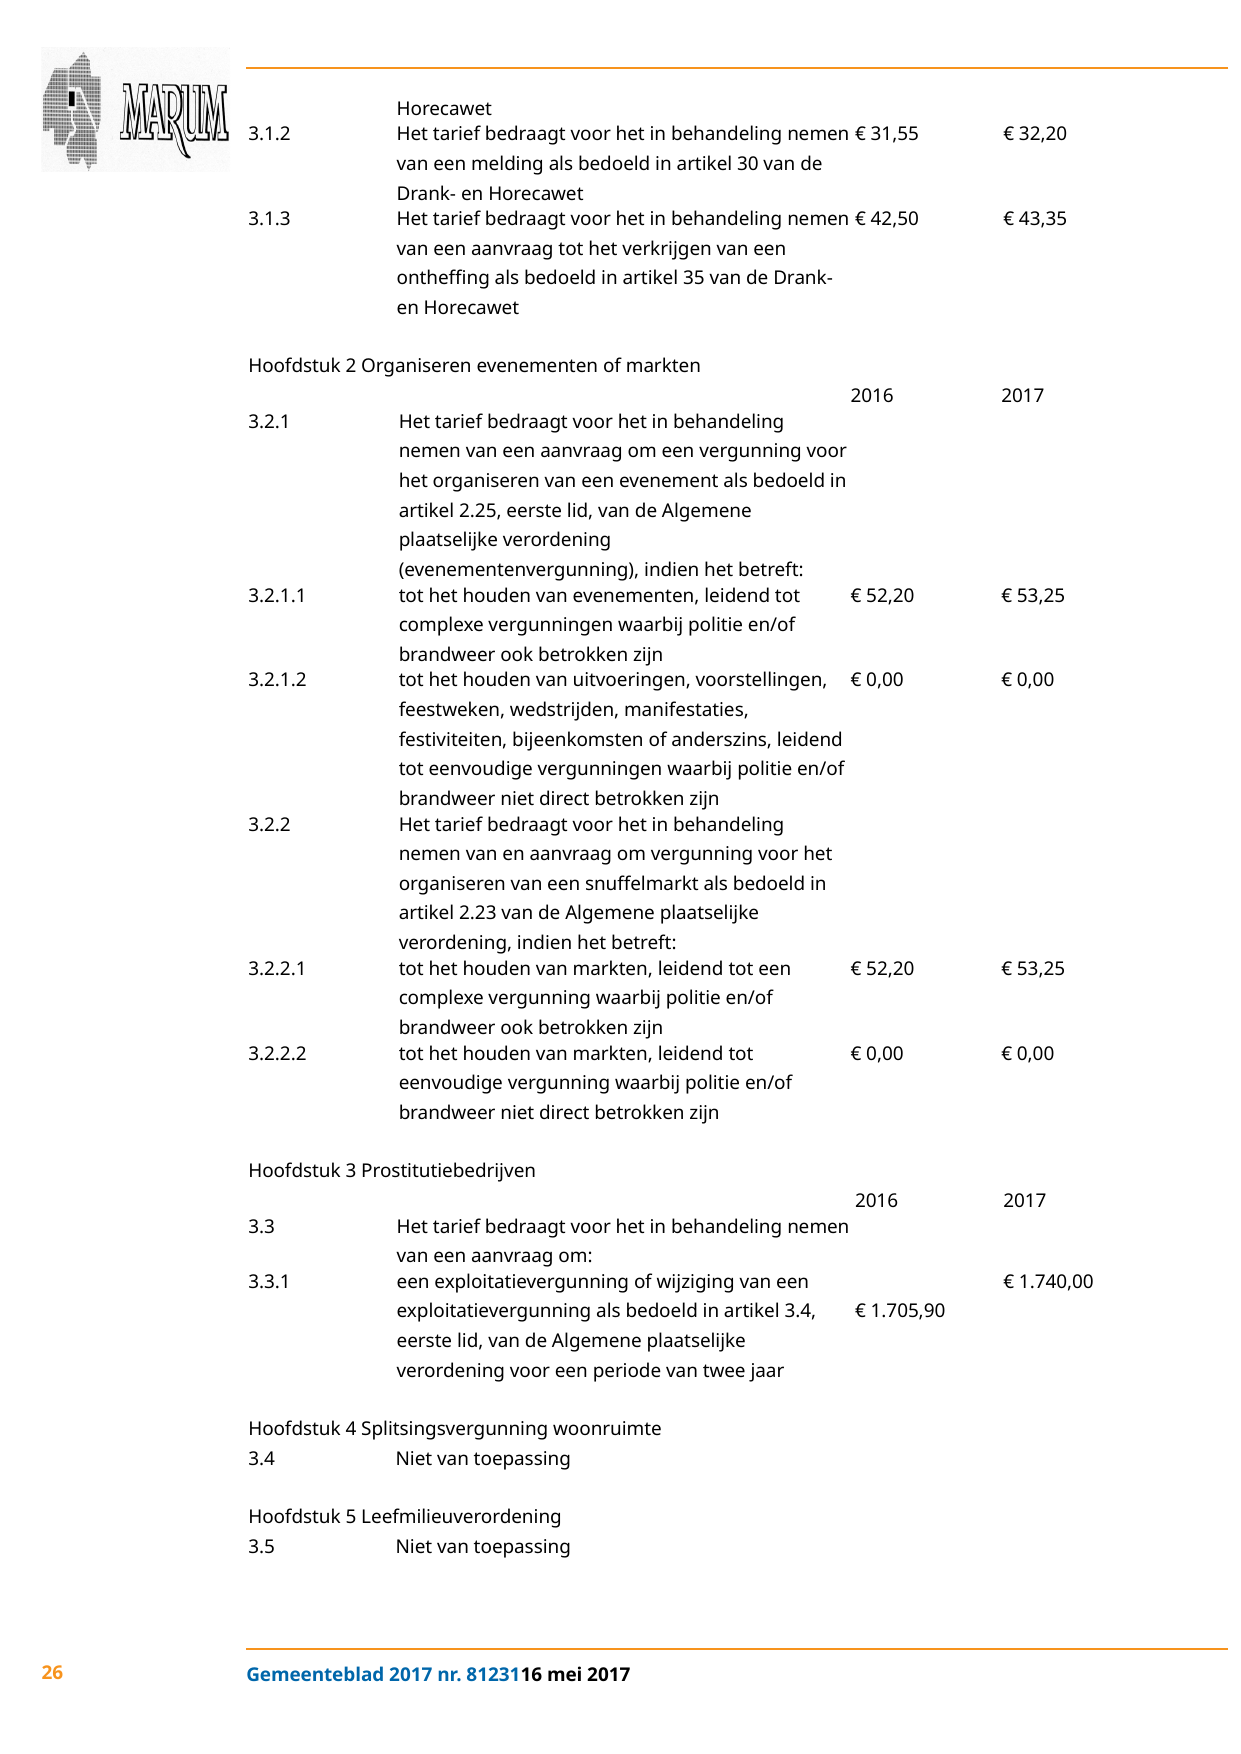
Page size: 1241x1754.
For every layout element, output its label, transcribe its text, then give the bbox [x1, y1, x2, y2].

table_header [857, 1533, 1004, 1559]
table_cell tot het houden van uitvoeringen, voorstellingen, feestweken, wedstrijden, manifestaties, festiviteiten, bijeenkomsten of anderszins, leidend tot eenvoudige vergunningen waarbij politie en/of brandweer niet direct betrokken zijn [399, 667, 850, 811]
table_cell Het tarief bedraagt voor het in behandeling nemen van een aanvraag om een vergunning voor het organiseren van een evenement als bedoeld in artikel 2.25, eerste lid, van de Algemene plaatselijke verordening (evenementenvergunning), indien het betreft: [399, 408, 850, 582]
table_header 3.5 [248, 1533, 395, 1559]
table_header [857, 1445, 1004, 1471]
table_cell € 31,55 [855, 121, 1003, 205]
table_cell [1003, 1213, 1152, 1268]
table_cell Het tarief bedraagt voor het in behandeling nemen van en aanvraag om vergunning voor het organiseren van een snuffelmarkt als bedoeld in artikel 2.23 van de Algemene plaatselijke verordening, indien het betreft: [399, 811, 850, 955]
table_cell 3.2.2.2 [248, 1040, 398, 1124]
table_cell een exploitatievergunning of wijziging van een exploitatievergunning als bedoeld in artikel 3.4, eerste lid, van de Algemene plaatselijke verordening voor een periode van twee jaar [396, 1268, 855, 1383]
table_cell tot het houden van markten, leidend tot eenvoudige vergunning waarbij politie en/of brandweer niet direct betrokken zijn [399, 1040, 850, 1124]
table_cell [855, 95, 1003, 121]
table_cell Het tarief bedraagt voor het in behandeling nemen van een aanvraag om: [396, 1213, 855, 1268]
table_cell € 0,00 [850, 667, 1001, 811]
table_cell € 43,35 [1003, 205, 1152, 320]
table_header [1004, 1445, 1152, 1471]
table_header [248, 383, 398, 408]
table_cell [248, 95, 396, 121]
table_cell € 52,20 [850, 955, 1001, 1040]
table_cell € 1.705,90 [855, 1268, 1003, 1383]
table_cell [1001, 811, 1152, 955]
table_cell € 53,25 [1001, 955, 1152, 1040]
table_cell [1001, 408, 1152, 582]
table_header 3.4 [248, 1445, 395, 1471]
table_header [248, 1187, 396, 1213]
table_cell € 0,00 [850, 1040, 1001, 1124]
table_cell [855, 1213, 1003, 1268]
text Hoofdstuk 5 Leefmilieuverordening [248, 1504, 1152, 1529]
table_header Niet van toepassing [395, 1533, 857, 1559]
table_header 2016 [850, 383, 1001, 408]
table_cell 3.1.3 [248, 205, 396, 320]
table_cell Horecawet [396, 95, 855, 121]
table_cell 3.2.2 [248, 811, 398, 955]
table_cell 3.2.1 [248, 408, 398, 582]
table_header [1004, 1533, 1152, 1559]
table_cell € 53,25 [1001, 582, 1152, 667]
table_cell € 0,00 [1001, 667, 1152, 811]
table_cell tot het houden van markten, leidend tot een complexe vergunning waarbij politie en/of brandweer ook betrokken zijn [399, 955, 850, 1040]
table_cell [1003, 95, 1152, 121]
table_cell € 32,20 [1003, 121, 1152, 205]
table_cell Het tarief bedraagt voor het in behandeling nemen van een melding als bedoeld in artikel 30 van de Drank- en Horecawet [396, 121, 855, 205]
table_header 2017 [1001, 383, 1152, 408]
table_cell € 52,20 [850, 582, 1001, 667]
table_header Niet van toepassing [395, 1445, 857, 1471]
table_header 2016 [855, 1187, 1003, 1213]
text Hoofdstuk 2 Organiseren evenementen of markten [248, 353, 1152, 378]
table_cell 3.1.2 [248, 121, 396, 205]
table_cell tot het houden van evenementen, leidend tot complexe vergunningen waarbij politie en/of brandweer ook betrokken zijn [399, 582, 850, 667]
table_header 2017 [1003, 1187, 1152, 1213]
table_cell 3.2.1.2 [248, 667, 398, 811]
table_cell 3.3.1 [248, 1268, 396, 1383]
picture [41, 47, 231, 172]
table_cell 3.2.2.1 [248, 955, 398, 1040]
table_cell [850, 811, 1001, 955]
table_cell 3.2.1.1 [248, 582, 398, 667]
table_cell € 1.740,00 [1003, 1268, 1152, 1383]
table_header [399, 383, 850, 408]
table_cell [850, 408, 1001, 582]
text Hoofdstuk 4 Splitsingsvergunning woonruimte [248, 1415, 1152, 1441]
table_cell Het tarief bedraagt voor het in behandeling nemen van een aanvraag tot het verkrijgen van een ontheffing als bedoeld in artikel 35 van de Drank- en Horecawet [396, 205, 855, 320]
table_header [396, 1187, 855, 1213]
text Hoofdstuk 3 Prostitutiebedrijven [248, 1157, 1152, 1183]
table_cell € 0,00 [1001, 1040, 1152, 1124]
table_cell € 42,50 [855, 205, 1003, 320]
table_cell 3.3 [248, 1213, 396, 1268]
